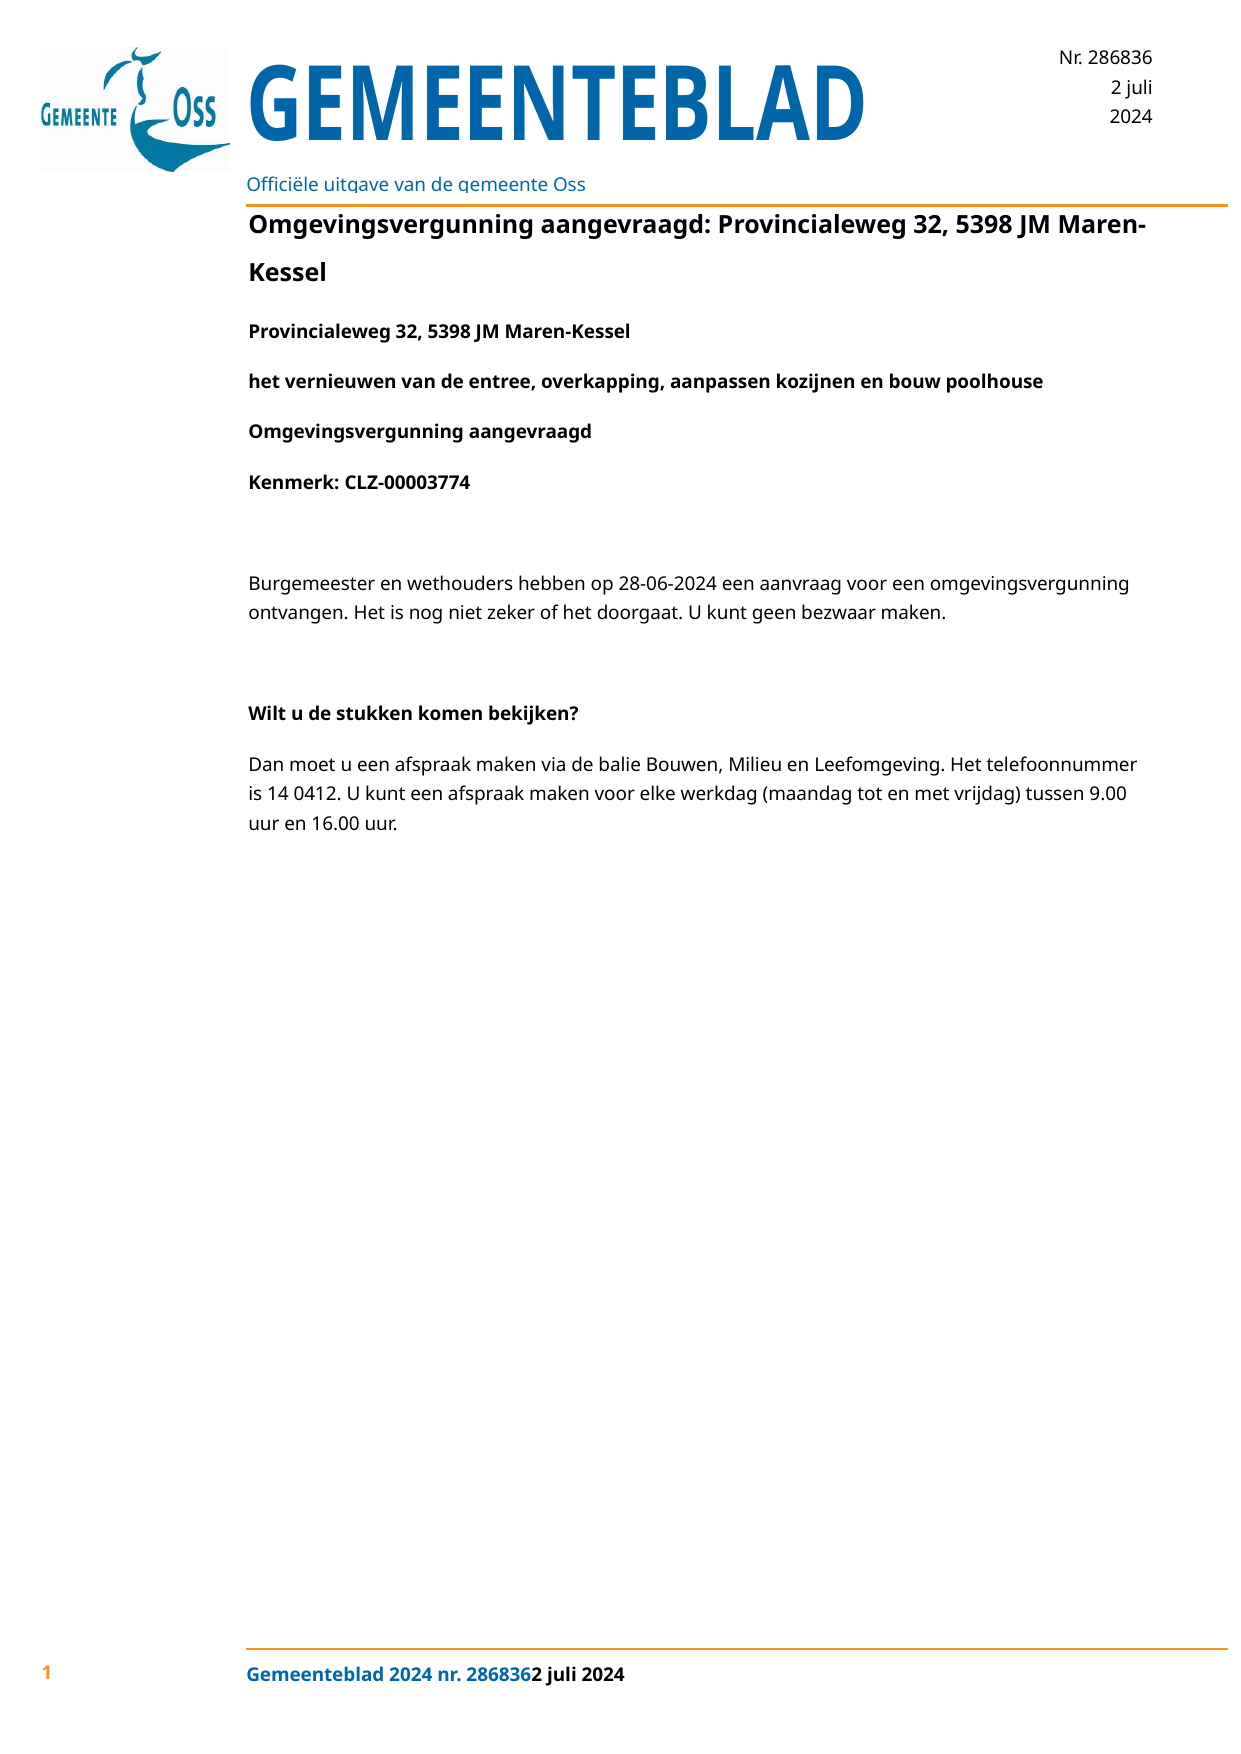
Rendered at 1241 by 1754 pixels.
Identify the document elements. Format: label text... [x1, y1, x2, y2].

text Wilt u de stukken komen bekijken? [248, 700, 1152, 726]
text Provincialeweg 32, 5398 JM Maren-Kessel [248, 318, 1152, 344]
text Burgemeester en wethouders hebben op 28-06-2024 een aanvraag voor een omgevingsvergunning ontvangen. Het is nog niet zeker of het doorgaat. U kunt geen bezwaar maken. [248, 570, 1152, 625]
text Dan moet u een afspraak maken via de balie Bouwen, Milieu en Leefomgeving. Het telefoonnummer is 14 0412. U kunt een afspraak maken voor elke werkdag (maandag tot en met vrijdag) tussen 9.00 uur en 16.00 uur. [248, 751, 1152, 836]
text Omgevingsvergunning aangevraagd: Provincialeweg 32, 5398 JM Maren-Kessel [248, 207, 1152, 288]
text Omgevingsvergunning aangevraagd [248, 419, 1152, 444]
text Kenmerk: CLZ-00003774 [248, 469, 1152, 495]
picture [41, 47, 231, 172]
text het vernieuwen van de entree, overkapping, aanpassen kozijnen en bouw poolhouse [248, 368, 1152, 394]
